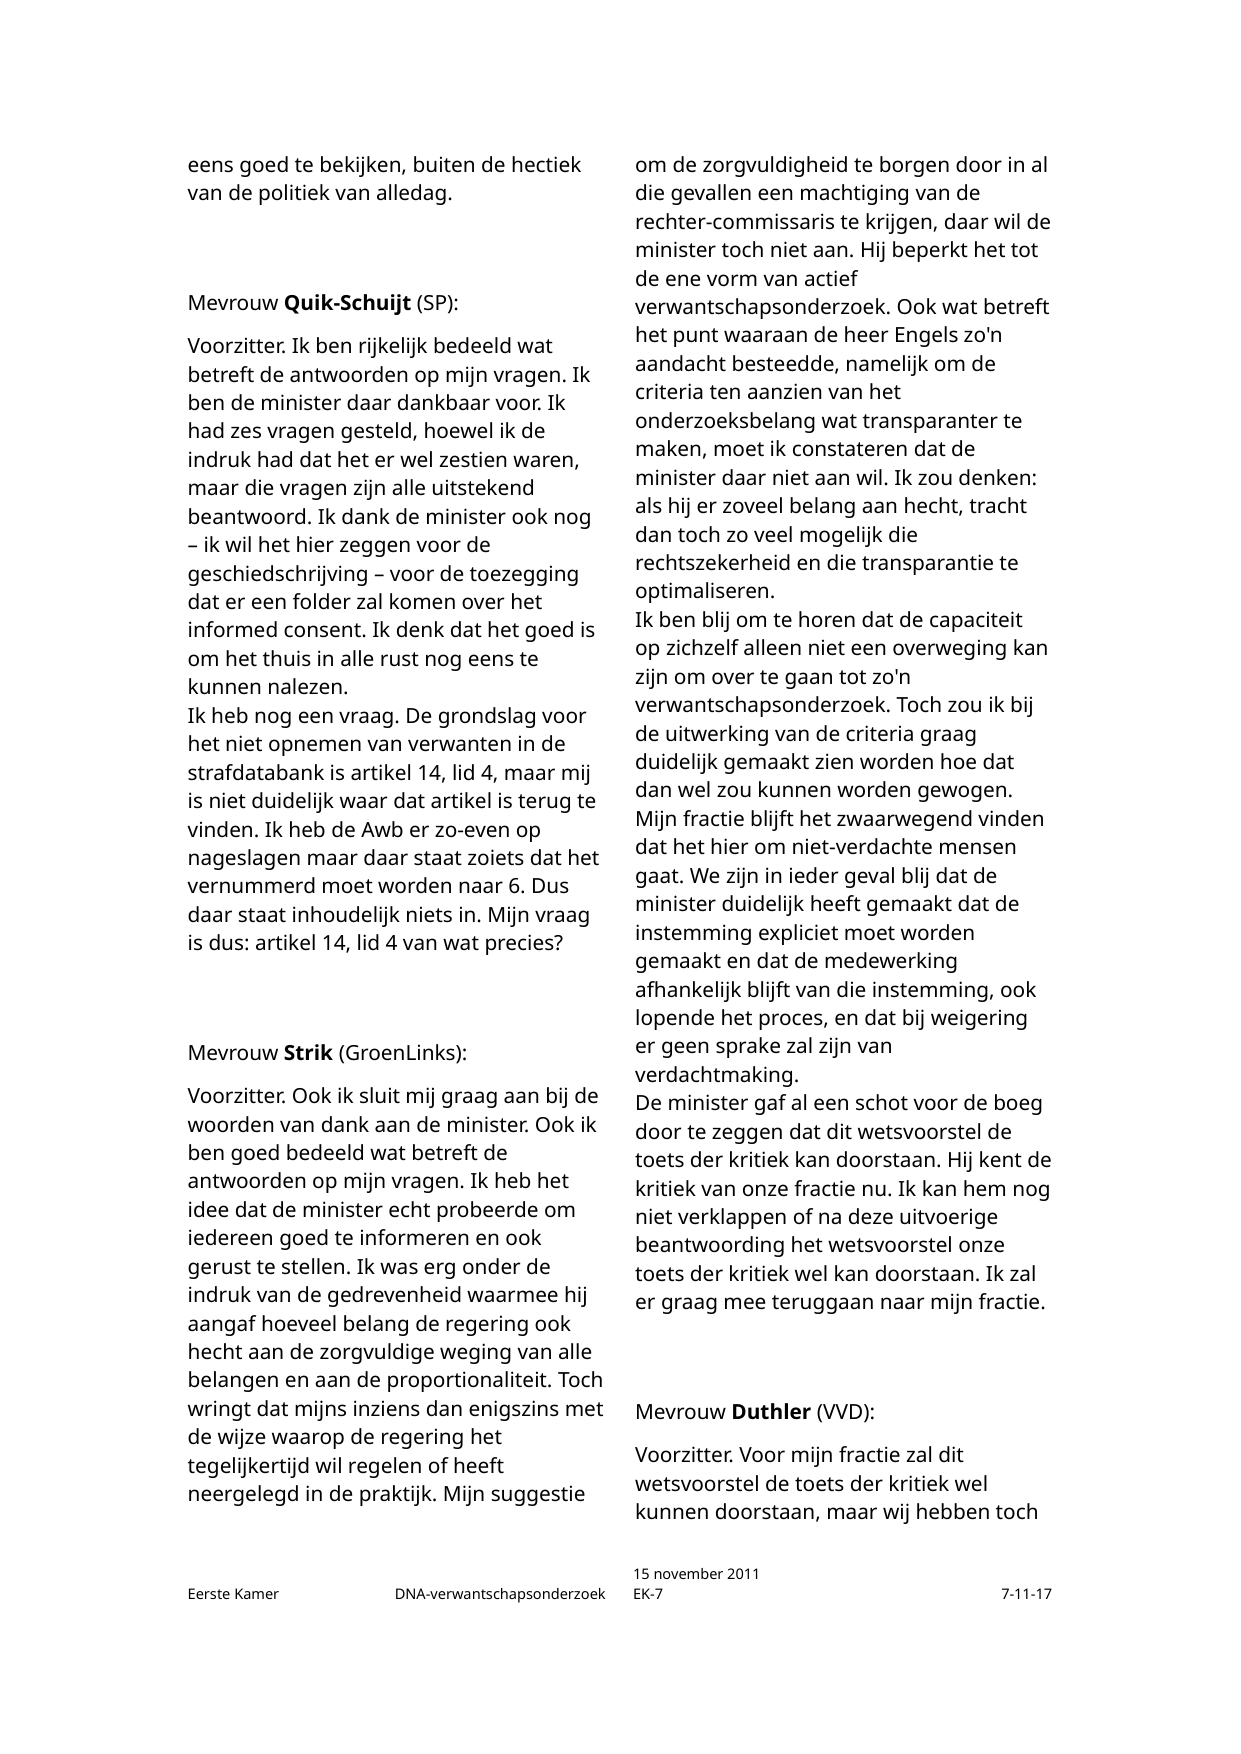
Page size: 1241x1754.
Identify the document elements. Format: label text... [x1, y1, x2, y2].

text Mevrouw Strik (GroenLinks): [187, 1038, 605, 1066]
text  [187, 237, 605, 265]
text  [187, 987, 605, 1015]
text Mijn fractie blijft het zwaarwegend vinden dat het hier om niet-verdachte mensen gaat. We zijn in ieder geval blij dat de minister duidelijk heeft gemaakt dat de instemming expliciet moet worden gemaakt en dat de medewerking afhankelijk blijft van die instemming, ook lopende het proces, en dat bij weigering er geen sprake zal zijn van verdachtmaking. [635, 804, 1053, 1088]
text om de zorgvuldigheid te borgen door in al die gevallen een machtiging van de rechter-commissaris te krijgen, daar wil de minister toch niet aan. Hij beperkt het tot de ene vorm van actief verwantschapsonderzoek. Ook wat betreft het punt waaraan de heer Engels zo'n aandacht besteedde, namelijk om de criteria ten aanzien van het onderzoeksbelang wat transparanter te maken, moet ik constateren dat de minister daar niet aan wil. Ik zou denken: als hij er zoveel belang aan hecht, tracht dan toch zo veel mogelijk die rechtszekerheid en die transparantie te optimaliseren. [635, 150, 1053, 605]
text Voorzitter. Ook ik sluit mij graag aan bij de woorden van dank aan de minister. Ook ik ben goed bedeeld wat betreft de antwoorden op mijn vragen. Ik heb het idee dat de minister echt probeerde om iedereen goed te informeren en ook gerust te stellen. Ik was erg onder de indruk van de gedrevenheid waarmee hij aangaf hoeveel belang de regering ook hecht aan de zorgvuldige weging van alle belangen en aan de proportionaliteit. Toch wringt dat mijns inziens dan enigszins met de wijze waarop de regering het tegelijkertijd wil regelen of heeft neergelegd in de praktijk. Mijn suggestie [187, 1081, 605, 1508]
text Voorzitter. Voor mijn fractie zal dit wetsvoorstel de toets der kritiek wel kunnen doorstaan, maar wij hebben toch [635, 1440, 1053, 1526]
text eens goed te bekijken, buiten de hectiek van de politiek van alledag. [187, 150, 605, 207]
text Mevrouw Quik-Schuijt (SP): [187, 288, 605, 316]
text Mevrouw Duthler (VVD): [635, 1397, 1053, 1425]
text Ik ben blij om te horen dat de capaciteit op zichzelf alleen niet een overweging kan zijn om over te gaan tot zo'n verwantschapsonderzoek. Toch zou ik bij de uitwerking van de criteria graag duidelijk gemaakt zien worden hoe dat dan wel zou kunnen worden gewogen. [635, 605, 1053, 804]
text De minister gaf al een schot voor de boeg door te zeggen dat dit wetsvoorstel de toets der kritiek kan doorstaan. Hij kent de kritiek van onze fractie nu. Ik kan hem nog niet verklappen of na deze uitvoerige beantwoording het wetsvoorstel onze toets der kritiek wel kan doorstaan. Ik zal er graag mee teruggaan naar mijn fractie. [635, 1088, 1053, 1316]
text  [635, 1346, 1053, 1374]
text Ik heb nog een vraag. De grondslag voor het niet opnemen van verwanten in de strafdatabank is artikel 14, lid 4, maar mij is niet duidelijk waar dat artikel is terug te vinden. Ik heb de Awb er zo-even op nageslagen maar daar staat zoiets dat het vernummerd moet worden naar 6. Dus daar staat inhoudelijk niets in. Mijn vraag is dus: artikel 14, lid 4 van wat precies? [187, 701, 605, 957]
text Voorzitter. Ik ben rijkelijk bedeeld wat betreft de antwoorden op mijn vragen. Ik ben de minister daar dankbaar voor. Ik had zes vragen gesteld, hoewel ik de indruk had dat het er wel zestien waren, maar die vragen zijn alle uitstekend beantwoord. Ik dank de minister ook nog – ik wil het hier zeggen voor de geschiedschrijving – voor de toezegging dat er een folder zal komen over het informed consent. Ik denk dat het goed is om het thuis in alle rust nog eens te kunnen nalezen. [187, 331, 605, 701]
